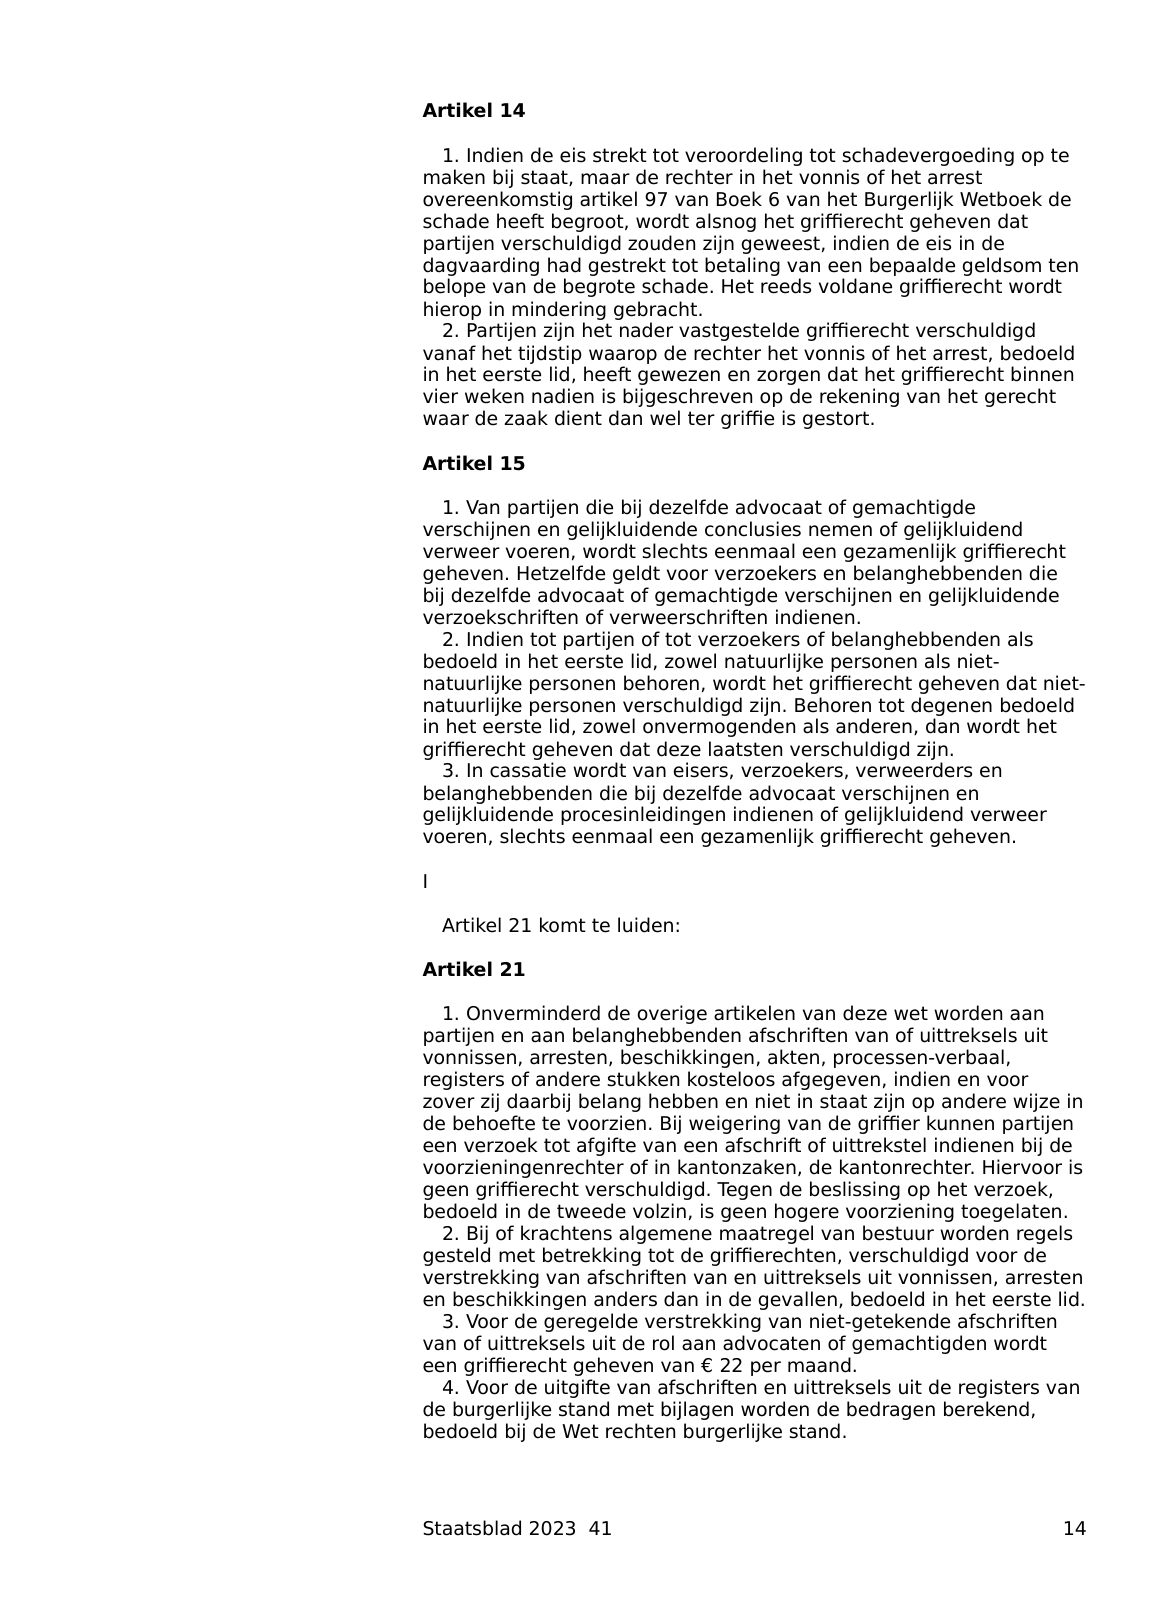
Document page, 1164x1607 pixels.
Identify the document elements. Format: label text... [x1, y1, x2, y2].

text 1. Van partijen die bij dezelfde advocaat of gemachtigde verschijnen en gelijkluidende conclusies nemen of gelijkluidend verweer voeren, wordt slechts eenmaal een gezamenlijk griffierecht geheven. Hetzelfde geldt voor verzoekers en belanghebbenden die bij dezelfde advocaat of gemachtigde verschijnen en gelijkluidende verzoekschriften of verweerschriften indienen. [422, 497, 1087, 628]
text 4. Voor de uitgifte van afschriften en uittreksels uit de registers van de burgerlijke stand met bijlagen worden de bedragen berekend, bedoeld bij de Wet rechten burgerlijke stand. [422, 1377, 1087, 1443]
subtitle Artikel 15 [422, 452, 1087, 474]
text 2. Indien tot partijen of tot verzoekers of belanghebbenden als bedoeld in het eerste lid, zowel natuurlijke personen als niet-natuurlijke personen behoren, wordt het griffierecht geheven dat niet-natuurlijke personen verschuldigd zijn. Behoren tot degenen bedoeld in het eerste lid, zowel onvermogenden als anderen, dan wordt het griffierecht geheven dat deze laatsten verschuldigd zijn. [422, 628, 1087, 760]
subtitle Artikel 14 [422, 100, 1087, 122]
text 2. Partijen zijn het nader vastgestelde griffierecht verschuldigd vanaf het tijdstip waarop de rechter het vonnis of het arrest, bedoeld in het eerste lid, heeft gewezen en zorgen dat het griffierecht binnen vier weken nadien is bijgeschreven op de rekening van het gerecht waar de zaak dient dan wel ter griffie is gestort. [422, 320, 1087, 430]
text 3. Voor de geregelde verstrekking van niet-getekende afschriften van of uittreksels uit de rol aan advocaten of gemachtigden wordt een griffierecht geheven van € 22 per maand. [422, 1311, 1087, 1377]
text 1. Onverminderd de overige artikelen van deze wet worden aan partijen en aan belanghebbenden afschriften van of uittreksels uit vonnissen, arresten, beschikkingen, akten, processen-verbaal, registers of andere stukken kosteloos afgegeven, indien en voor zover zij daarbij belang hebben en niet in staat zijn op andere wijze in de behoefte te voorzien. Bij weigering van de griffier kunnen partijen een verzoek tot afgifte van een afschrift of uittrekstel indienen bij de voorzieningenrechter of in kantonzaken, de kantonrechter. Hiervoor is geen griffierecht verschuldigd. Tegen de beslissing op het verzoek, bedoeld in de tweede volzin, is geen hogere voorziening toegelaten. [422, 1003, 1087, 1223]
text 3. In cassatie wordt van eisers, verzoekers, verweerders en belanghebbenden die bij dezelfde advocaat verschijnen en gelijkluidende procesinleidingen indienen of gelijkluidend verweer voeren, slechts eenmaal een gezamenlijk griffierecht geheven. [422, 760, 1087, 848]
subtitle Artikel 21 [422, 959, 1087, 981]
text 1. Indien de eis strekt tot veroordeling tot schadevergoeding op te maken bij staat, maar de rechter in het vonnis of het arrest overeenkomstig artikel 97 van Boek 6 van het Burgerlijk Wetboek de schade heeft begroot, wordt alsnog het griffierecht geheven dat partijen verschuldigd zouden zijn geweest, indien de eis in de dagvaarding had gestrekt tot betaling van een bepaalde geldsom ten belope van de begrote schade. Het reeds voldane griffierecht wordt hierop in mindering gebracht. [422, 144, 1087, 320]
text Artikel 21 komt te luiden: [422, 915, 1087, 937]
text 2. Bij of krachtens algemene maatregel van bestuur worden regels gesteld met betrekking tot de griffierechten, verschuldigd voor de verstrekking van afschriften van en uittreksels uit vonnissen, arresten en beschikkingen anders dan in de gevallen, bedoeld in het eerste lid. [422, 1223, 1087, 1311]
text I [422, 871, 1087, 892]
